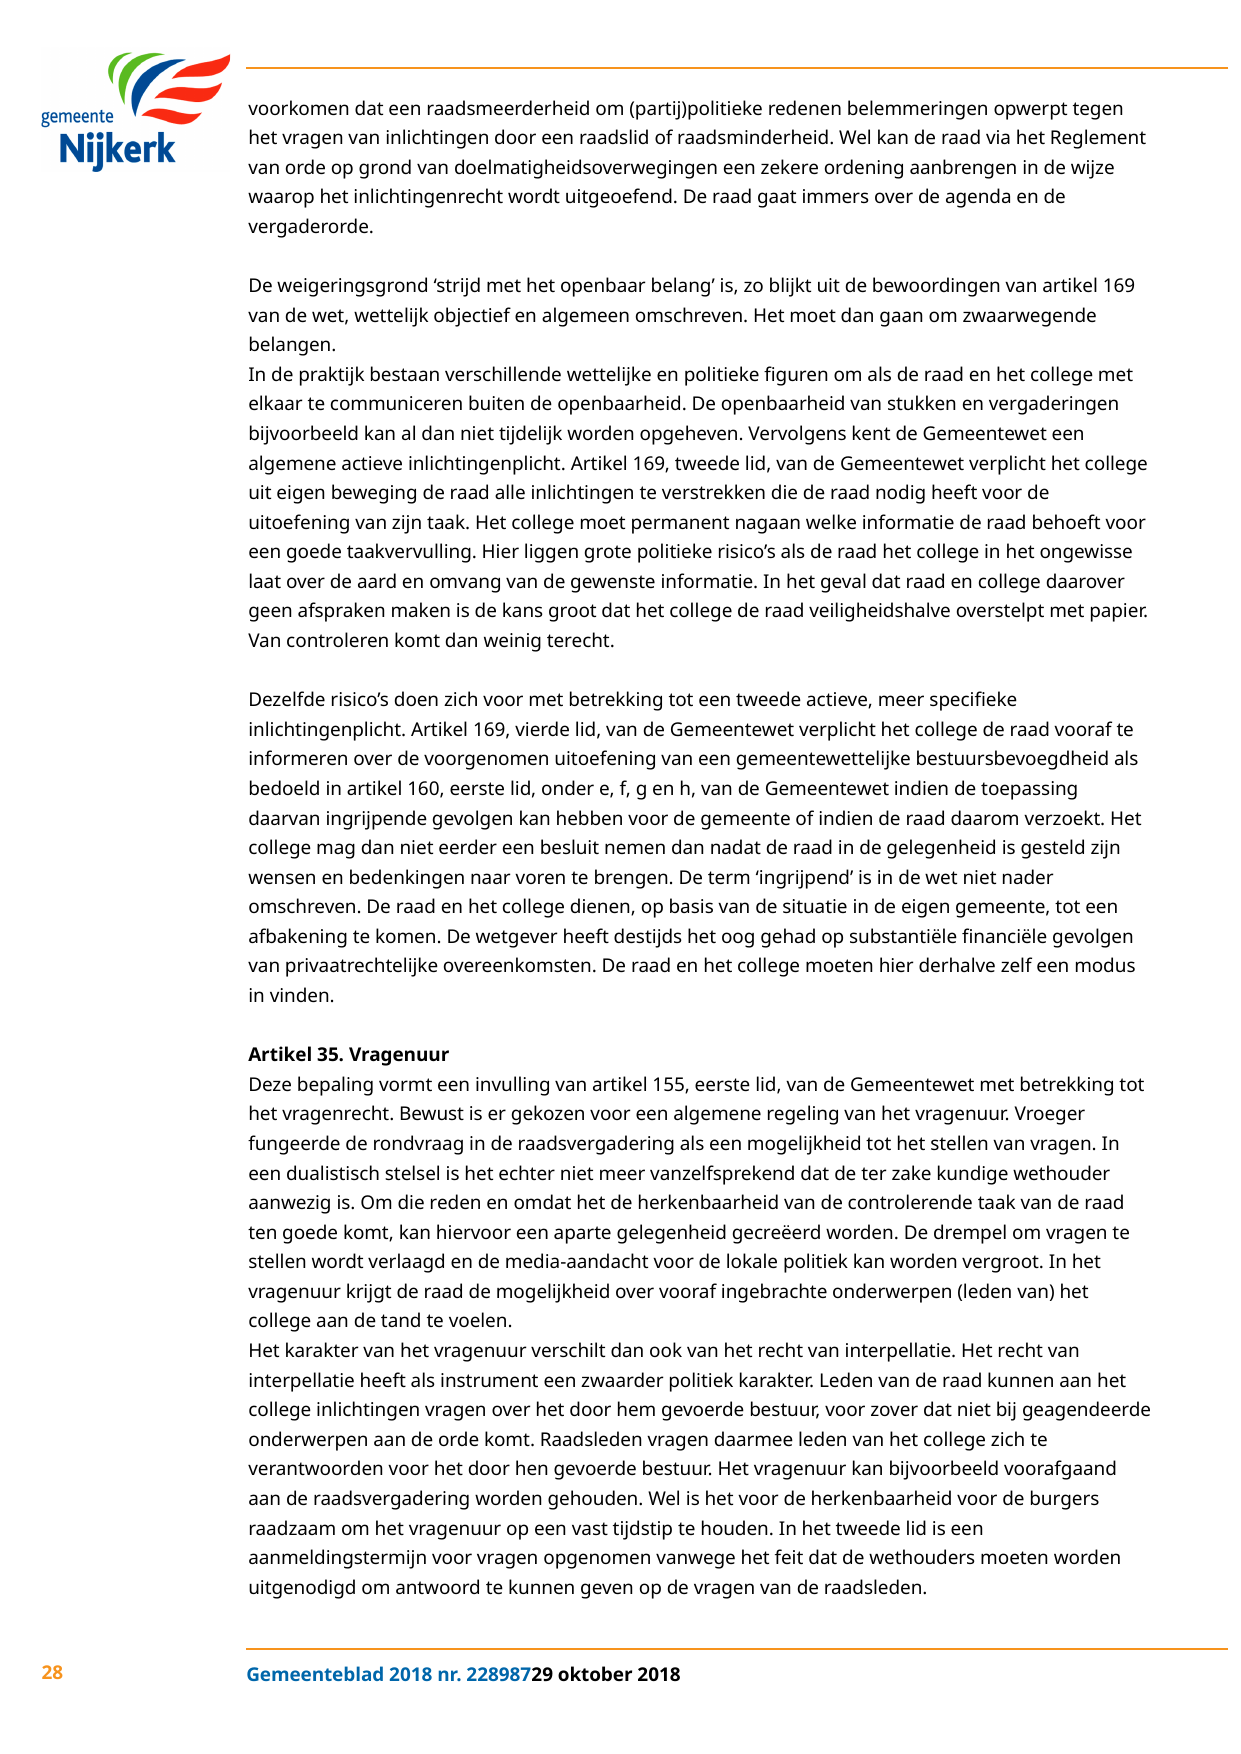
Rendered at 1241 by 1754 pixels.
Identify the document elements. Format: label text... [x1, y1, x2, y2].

text Dezelfde risico’s doen zich voor met betrekking tot een tweede actieve, meer specifieke inlichtingenplicht. Artikel 169, vierde lid, van de Gemeentewet verplicht het college de raad vooraf te informeren over de voorgenomen uitoefening van een gemeentewettelijke bestuursbevoegdheid als bedoeld in artikel 160, eerste lid, onder e, f, g en h, van de Gemeentewet indien de toepassing daarvan ingrijpende gevolgen kan hebben voor de gemeente of indien de raad daarom verzoekt. Het college mag dan niet eerder een besluit nemen dan nadat de raad in de gelegenheid is gesteld zijn wensen en bedenkingen naar voren te brengen. De term ‘ingrijpend’ is in de wet niet nader omschreven. De raad en het college dienen, op basis van de situatie in de eigen gemeente, tot een afbakening te komen. De wetgever heeft destijds het oog gehad op substantiële financiële gevolgen van privaatrechtelijke overeenkomsten. De raad en het college moeten hier derhalve zelf een modus in vinden. [248, 686, 1152, 1008]
text voorkomen dat een raadsmeerderheid om (partij)politieke redenen belemmeringen opwerpt tegen het vragen van inlichtingen door een raadslid of raadsminderheid. Wel kan de raad via het Reglement van orde op grond van doelmatigheidsoverwegingen een zekere ordening aanbrengen in de wijze waarop het inlichtingenrecht wordt uitgeoefend. De raad gaat immers over de agenda en de vergaderorde. [248, 95, 1152, 239]
text De weigeringsgrond ‘strijd met het openbaar belang’ is, zo blijkt uit de bewoordingen van artikel 169 van de wet, wettelijk objectief en algemeen omschreven. Het moet dan gaan om zwaarwegende belangen. [248, 272, 1152, 357]
text In de praktijk bestaan verschillende wettelijke en politieke figuren om als de raad en het college met elkaar te communiceren buiten de openbaarheid. De openbaarheid van stukken en vergaderingen bijvoorbeeld kan al dan niet tijdelijk worden opgeheven. Vervolgens kent de Gemeentewet een algemene actieve inlichtingenplicht. Artikel 169, tweede lid, van de Gemeentewet verplicht het college uit eigen beweging de raad alle inlichtingen te verstrekken die de raad nodig heeft voor de uitoefening van zijn taak. Het college moet permanent nagaan welke informatie de raad behoeft voor een goede taakvervulling. Hier liggen grote politieke risico’s als de raad het college in het ongewisse laat over de aard en omvang van de gewenste informatie. In het geval dat raad en college daarover geen afspraken maken is de kans groot dat het college de raad veiligheidshalve overstelpt met papier. Van controleren komt dan weinig terecht. [248, 361, 1152, 653]
text Deze bepaling vormt een invulling van artikel 155, eerste lid, van de Gemeentewet met betrekking tot het vragenrecht. Bewust is er gekozen voor een algemene regeling van het vragenuur. Vroeger fungeerde de rondvraag in de raadsvergadering als een mogelijkheid tot het stellen van vragen. In een dualistisch stelsel is het echter niet meer vanzelfsprekend dat de ter zake kundige wethouder aanwezig is. Om die reden en omdat het de herkenbaarheid van de controlerende taak van de raad ten goede komt, kan hiervoor een aparte gelegenheid gecreëerd worden. De drempel om vragen te stellen wordt verlaagd en de media-aandacht voor de lokale politiek kan worden vergroot. In het vragenuur krijgt de raad de mogelijkheid over vooraf ingebrachte onderwerpen (leden van) het college aan de tand te voelen. [248, 1071, 1152, 1333]
picture [41, 47, 231, 172]
text Artikel 35. Vragenuur [248, 1041, 1152, 1067]
text Het karakter van het vragenuur verschilt dan ook van het recht van interpellatie. Het recht van interpellatie heeft als instrument een zwaarder politiek karakter. Leden van de raad kunnen aan het college inlichtingen vragen over het door hem gevoerde bestuur, voor zover dat niet bij geagendeerde onderwerpen aan de orde komt. Raadsleden vragen daarmee leden van het college zich te verantwoorden voor het door hen gevoerde bestuur. Het vragenuur kan bijvoorbeeld voorafgaand aan de raadsvergadering worden gehouden. Wel is het voor de herkenbaarheid voor de burgers raadzaam om het vragenuur op een vast tijdstip te houden. In het tweede lid is een aanmeldingstermijn voor vragen opgenomen vanwege het feit dat de wethouders moeten worden uitgenodigd om antwoord te kunnen geven op de vragen van de raadsleden. [248, 1337, 1152, 1600]
